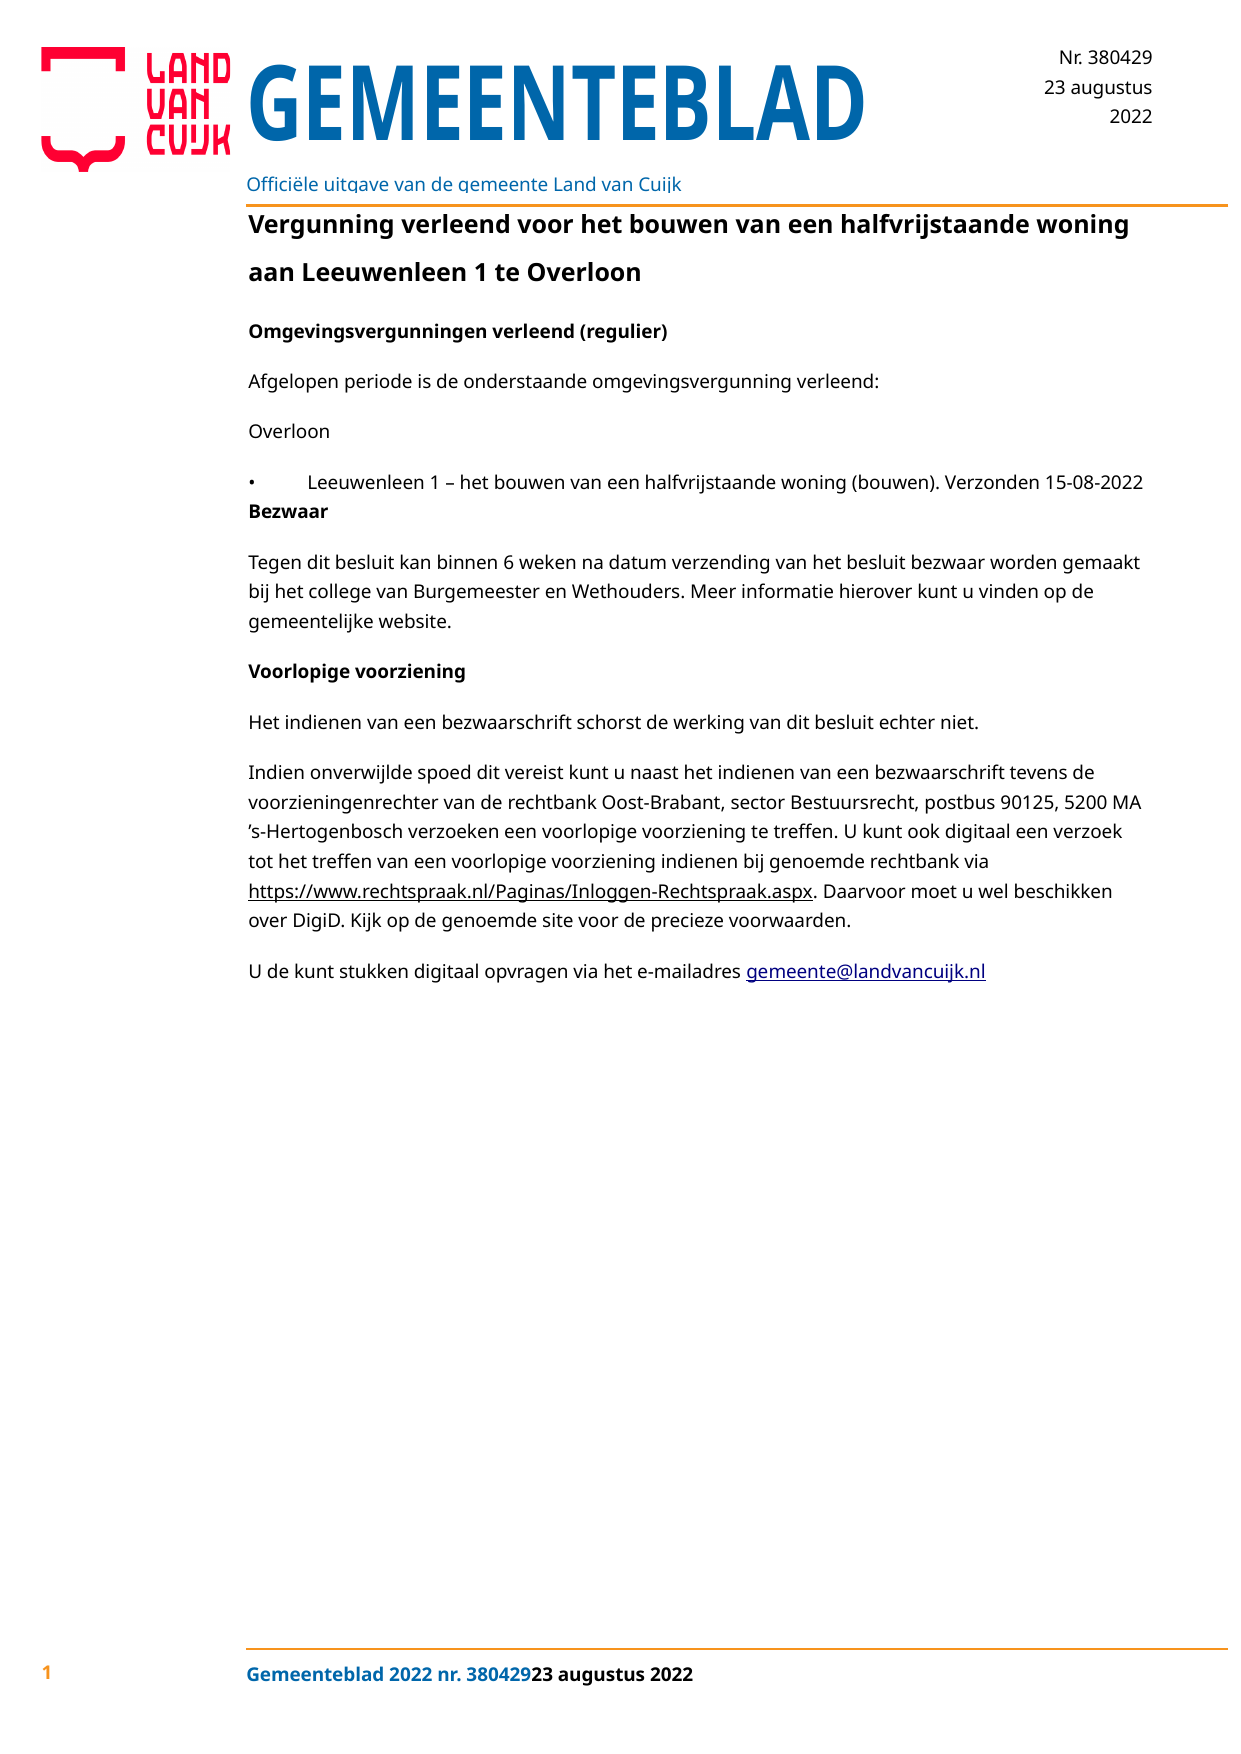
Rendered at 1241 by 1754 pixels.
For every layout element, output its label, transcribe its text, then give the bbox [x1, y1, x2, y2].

text Bezwaar [248, 499, 1152, 524]
text Omgevingsvergunningen verleend (regulier) [248, 318, 1152, 344]
picture [41, 47, 231, 172]
text U de kunt stukken digitaal opvragen via het e-mailadres gemeente@landvancuijk.nl [248, 958, 1152, 984]
text Voorlopige voorziening [248, 659, 1152, 684]
text Overloon [248, 419, 1152, 444]
text Het indienen van een bezwaarschrift schorst de werking van dit besluit echter niet. [248, 709, 1152, 735]
text Vergunning verleend voor het bouwen van een halfvrijstaande woning aan Leeuwenleen 1 te Overloon [248, 207, 1152, 288]
text Tegen dit besluit kan binnen 6 weken na datum verzending van het besluit bezwaar worden gemaakt bij het college van Burgemeester en Wethouders. Meer informatie hierover kunt u vinden op de gemeentelijke website. [248, 549, 1152, 634]
text Afgelopen periode is de onderstaande omgevingsvergunning verleend: [248, 368, 1152, 394]
text Indien onverwijlde spoed dit vereist kunt u naast het indienen van een bezwaarschrift tevens de voorzieningenrechter van de rechtbank Oost-Brabant, sector Bestuursrecht, postbus 90125, 5200 MA ’s-Hertogenbosch verzoeken een voorlopige voorziening te treffen. U kunt ook digitaal een verzoek tot het treffen van een voorlopige voorziening indienen bij genoemde rechtbank via https://www.rechtspraak.nl/Paginas/Inloggen-Rechtspraak.aspx. Daarvoor moet u wel beschikken over DigiD. Kijk op de genoemde site voor de precieze voorwaarden. [248, 759, 1152, 933]
list Leeuwenleen 1 – het bouwen van een halfvrijstaande woning (bouwen). Verzonden 15-08-2022 [248, 469, 1152, 495]
